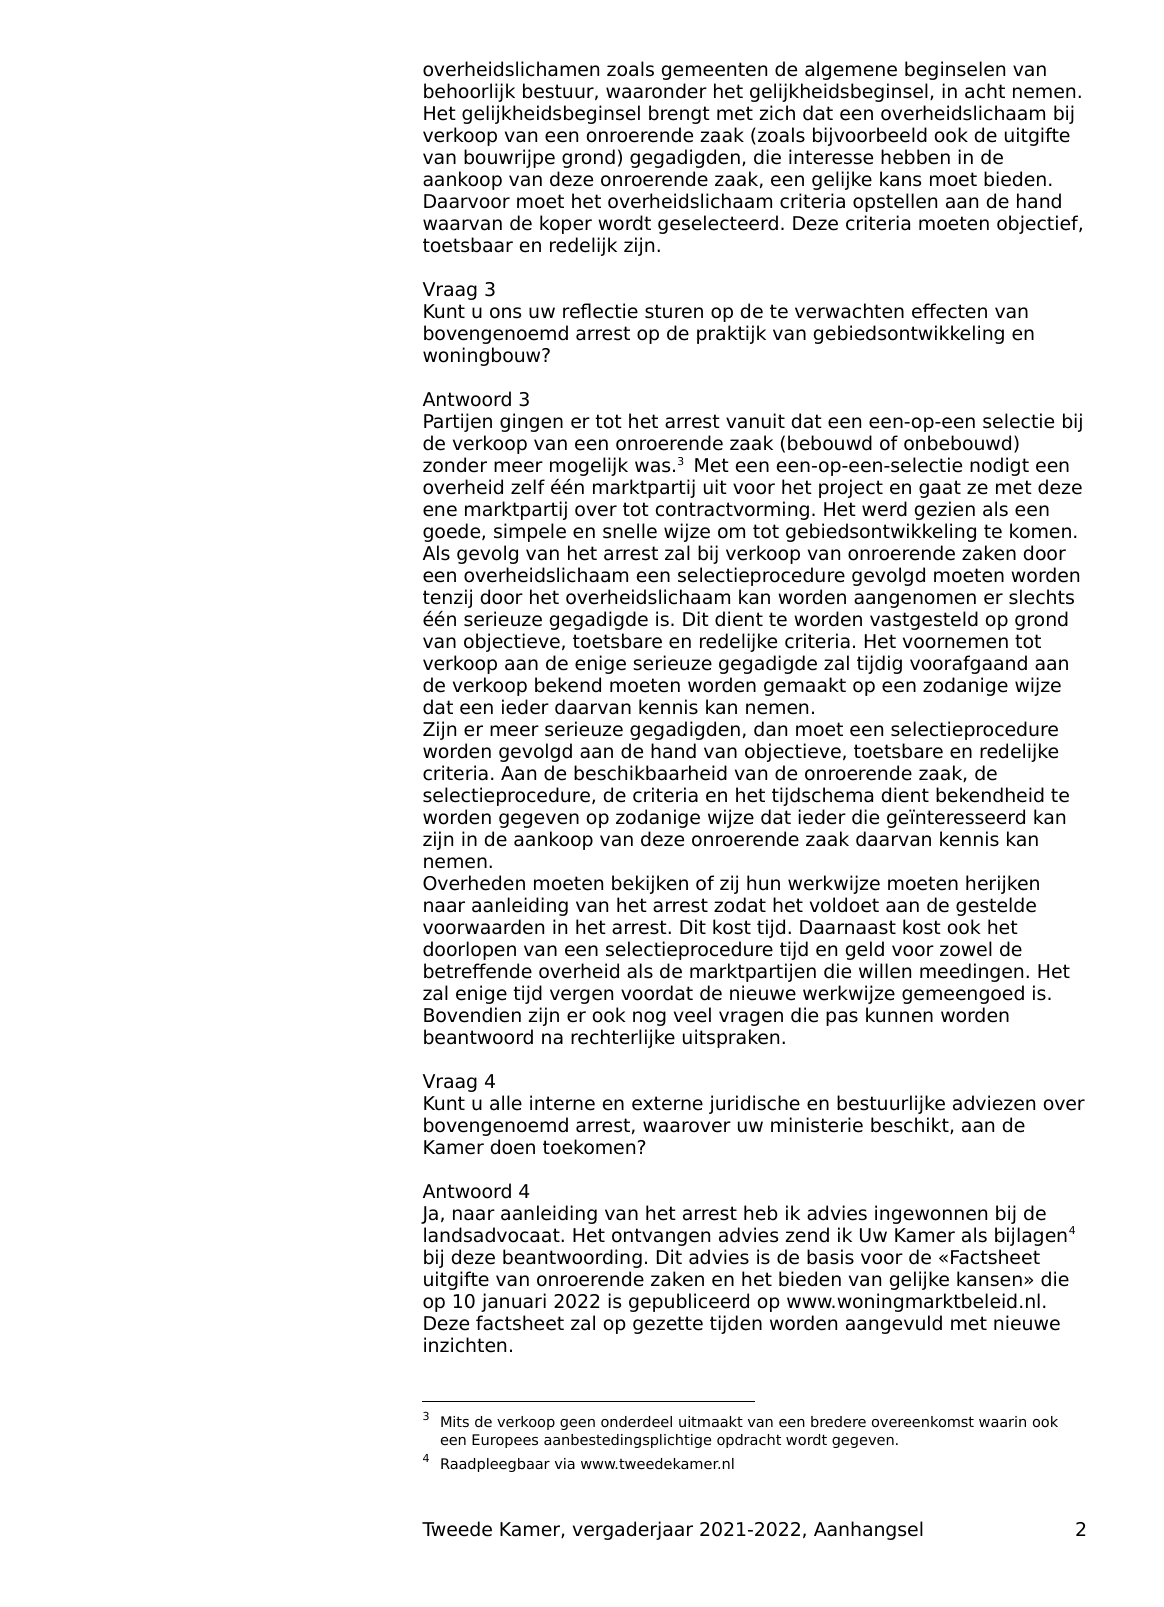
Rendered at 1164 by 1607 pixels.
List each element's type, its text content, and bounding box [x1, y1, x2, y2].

text Als gevolg van het arrest zal bij verkoop van onroerende zaken door een overheidslichaam een selectieprocedure gevolgd moeten worden tenzij door het overheidslichaam kan worden aangenomen er slechts één serieuze gegadigde is. Dit dient te worden vastgesteld op grond van objectieve, toetsbare en redelijke criteria. Het voornemen tot verkoop aan de enige serieuze gegadigde zal tijdig voorafgaand aan de verkoop bekend moeten worden gemaakt op een zodanige wijze dat een ieder daarvan kennis kan nemen. [422, 543, 1087, 719]
text Raadpleegbaar via www.tweedekamer.nl [422, 1452, 1087, 1474]
text Zijn er meer serieuze gegadigden, dan moet een selectieprocedure worden gevolgd aan de hand van objectieve, toetsbare en redelijke criteria. Aan de beschikbaarheid van de onroerende zaak, de selectieprocedure, de criteria en het tijdschema dient bekendheid te worden gegeven op zodanige wijze dat ieder die geïnteresseerd kan zijn in de aankoop van deze onroerende zaak daarvan kennis kan nemen. [422, 719, 1087, 873]
text Antwoord 4 [422, 1181, 1087, 1203]
text Kunt u ons uw reflectie sturen op de te verwachten effecten van bovengenoemd arrest op de praktijk van gebiedsontwikkeling en woningbouw? [422, 301, 1087, 367]
text Mits de verkoop geen onderdeel uitmaakt van een bredere overeenkomst waarin ook een Europees aanbestedingsplichtige opdracht wordt gegeven. [422, 1410, 1087, 1449]
text Overheden moeten bekijken of zij hun werkwijze moeten herijken naar aanleiding van het arrest zodat het voldoet aan de gestelde voorwaarden in het arrest. Dit kost tijd. Daarnaast kost ook het doorlopen van een selectieprocedure tijd en geld voor zowel de betreffende overheid als de marktpartijen die willen meedingen. Het zal enige tijd vergen voordat de nieuwe werkwijze gemeengoed is. Bovendien zijn er ook nog veel vragen die pas kunnen worden beantwoord na rechterlijke uitspraken. [422, 873, 1087, 1048]
text Vraag 4 [422, 1071, 1087, 1093]
text Partijen gingen er tot het arrest vanuit dat een een-op-een selectie bij de verkoop van een onroerende zaak (bebouwd of onbebouwd) zonder meer mogelijk was. Met een een-op-een-selectie nodigt een overheid zelf één marktpartij uit voor het project en gaat ze met deze ene marktpartij over tot contractvorming. Het werd gezien als een goede, simpele en snelle wijze om tot gebiedsontwikkeling te komen. [422, 411, 1087, 543]
text overheidslichamen zoals gemeenten de algemene beginselen van behoorlijk bestuur, waaronder het gelijkheidsbeginsel, in acht nemen. Het gelijkheidsbeginsel brengt met zich dat een overheidslichaam bij verkoop van een onroerende zaak (zoals bijvoorbeeld ook de uitgifte van bouwrijpe grond) gegadigden, die interesse hebben in de aankoop van deze onroerende zaak, een gelijke kans moet bieden. Daarvoor moet het overheidslichaam criteria opstellen aan de hand waarvan de koper wordt geselecteerd. Deze criteria moeten objectief, toetsbaar en redelijk zijn. [422, 59, 1087, 257]
text Ja, naar aanleiding van het arrest heb ik advies ingewonnen bij de landsadvocaat. Het ontvangen advies zend ik Uw Kamer als bijlagen bij deze beantwoording. Dit advies is de basis voor de «Factsheet uitgifte van onroerende zaken en het bieden van gelijke kansen» die op 10 januari 2022 is gepubliceerd op www.woningmarktbeleid.nl. Deze factsheet zal op gezette tijden worden aangevuld met nieuwe inzichten. [422, 1203, 1087, 1357]
text Kunt u alle interne en externe juridische en bestuurlijke adviezen over bovengenoemd arrest, waarover uw ministerie beschikt, aan de Kamer doen toekomen? [422, 1093, 1087, 1159]
text Antwoord 3 [422, 389, 1087, 411]
text Vraag 3 [422, 279, 1087, 301]
